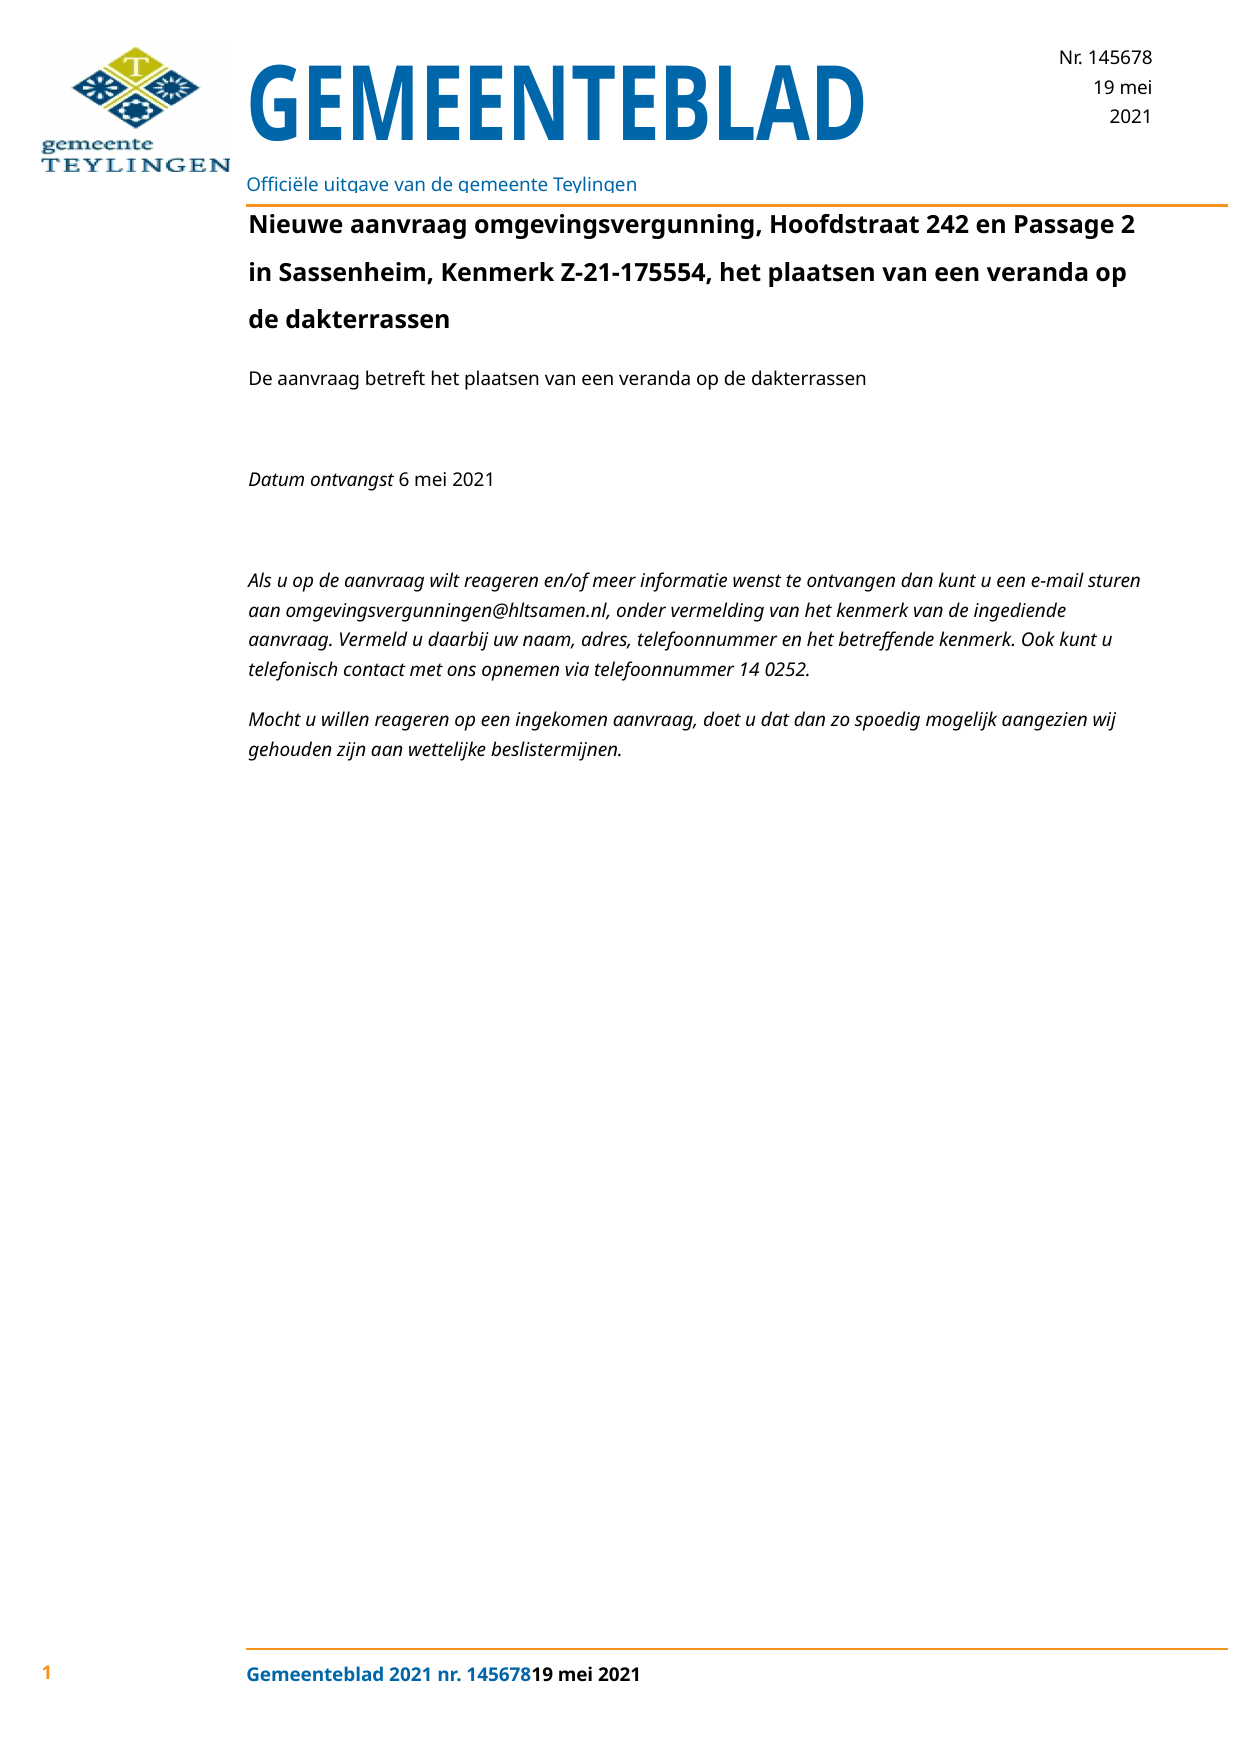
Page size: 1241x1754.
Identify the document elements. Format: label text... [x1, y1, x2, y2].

picture [41, 47, 231, 172]
text Nieuwe aanvraag omgevingsvergunning, Hoofdstraat 242 en Passage 2 in Sassenheim, Kenmerk Z-21-175554, het plaatsen van een veranda op de dakterrassen [248, 207, 1152, 336]
text Als u op de aanvraag wilt reageren en/of meer informatie wenst te ontvangen dan kunt u een e-mail sturen aan omgevingsvergunningen@hltsamen.nl, onder vermelding van het kenmerk van de ingediende aanvraag. Vermeld u daarbij uw naam, adres, telefoonnummer en het betreffende kenmerk. Ook kunt u telefonisch contact met ons opnemen via telefoonnummer 14 0252. [248, 567, 1152, 682]
text Mocht u willen reageren op een ingekomen aanvraag, doet u dat dan zo spoedig mogelijk aangezien wij gehouden zijn aan wettelijke beslistermijnen. [248, 706, 1152, 762]
text Datum ontvangst 6 mei 2021 [248, 466, 1152, 492]
text De aanvraag betreft het plaatsen van een veranda op de dakterrassen [248, 366, 1152, 391]
